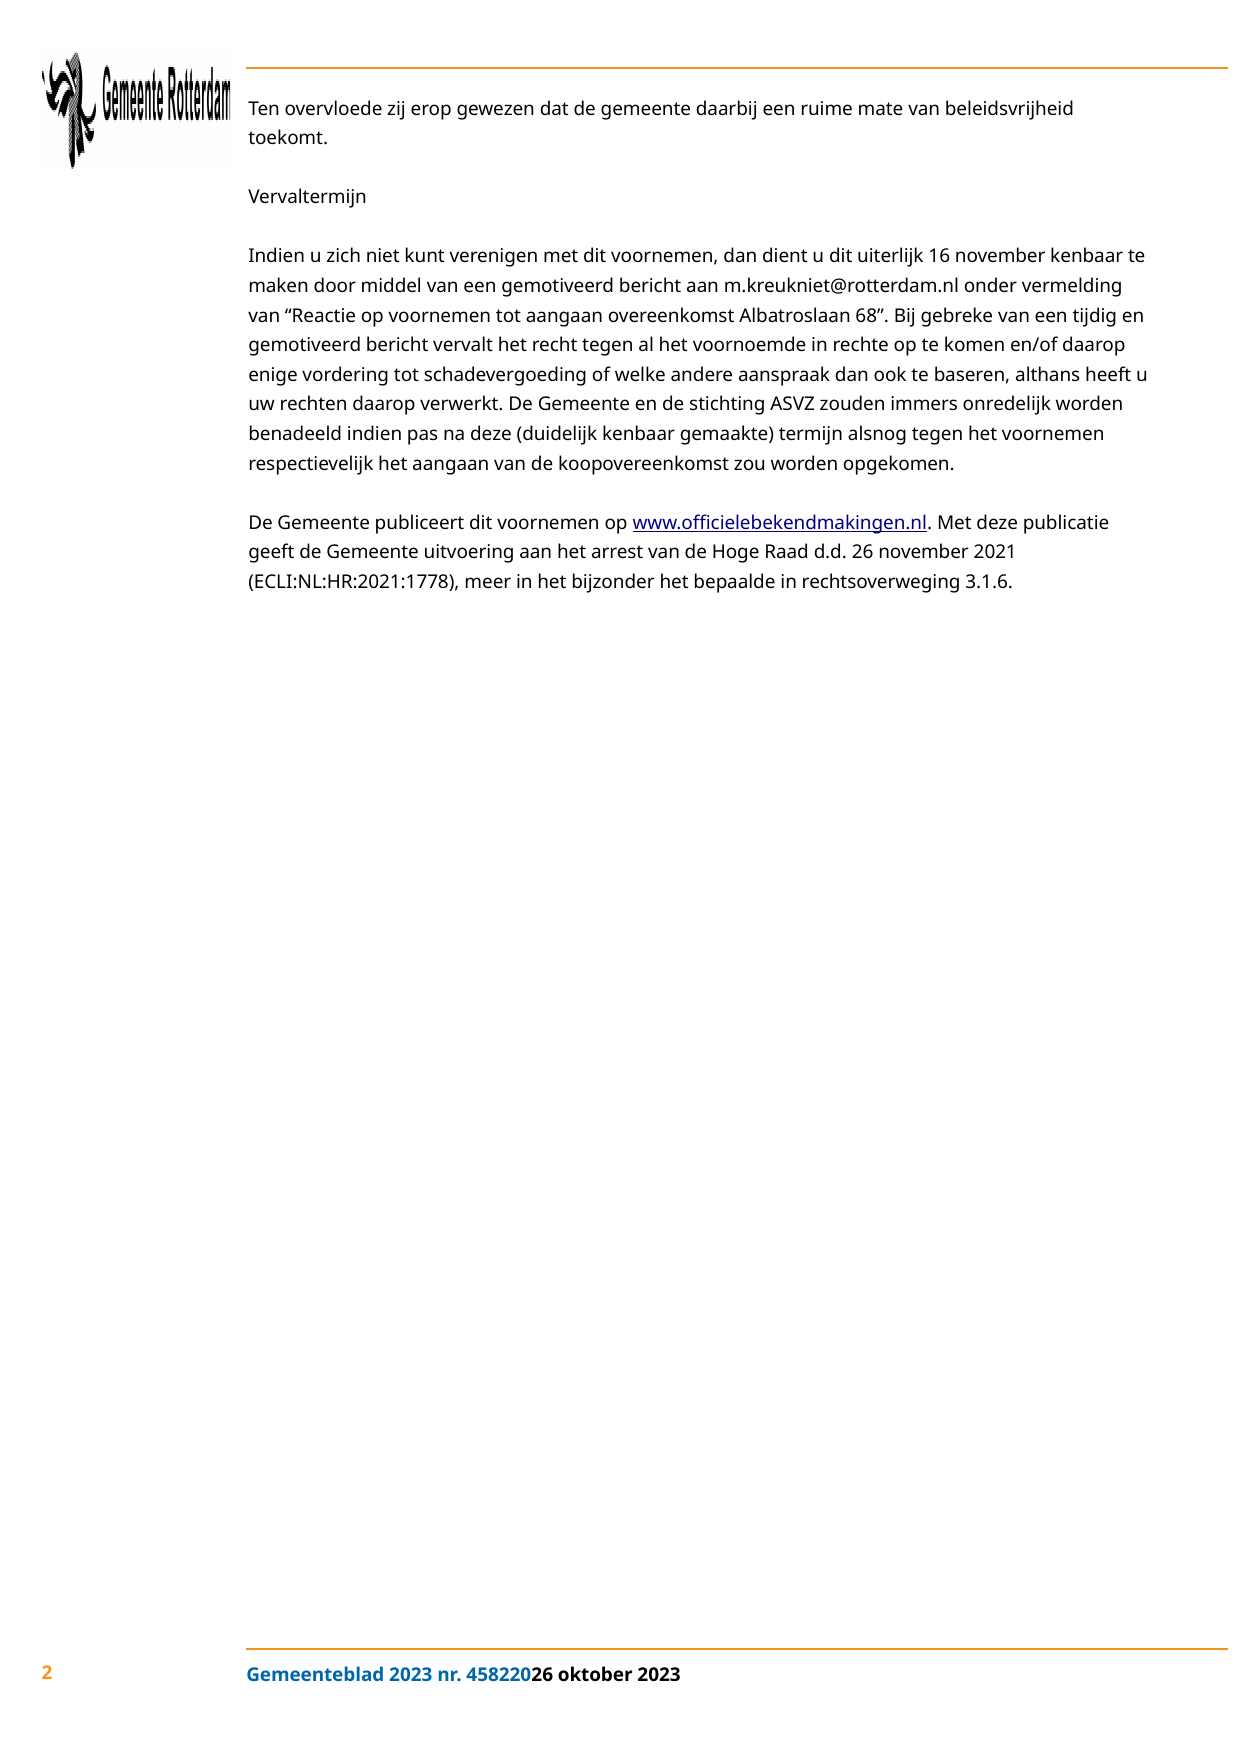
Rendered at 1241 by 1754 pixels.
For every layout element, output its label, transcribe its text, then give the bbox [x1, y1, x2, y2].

text Ten overvloede zij erop gewezen dat de gemeente daarbij een ruime mate van beleidsvrijheid toekomt. [248, 95, 1152, 150]
text Indien u zich niet kunt verenigen met dit voornemen, dan dient u dit uiterlijk 16 november kenbaar te maken door middel van een gemotiveerd bericht aan m.kreukniet@rotterdam.nl onder vermelding van “Reactie op voornemen tot aangaan overeenkomst Albatroslaan 68”. Bij gebreke van een tijdig en gemotiveerd bericht vervalt het recht tegen al het voornoemde in rechte op te komen en/of daarop enige vordering tot schadevergoeding of welke andere aanspraak dan ook te baseren, althans heeft u uw rechten daarop verwerkt. De Gemeente en de stichting ASVZ zouden immers onredelijk worden benadeeld indien pas na deze (duidelijk kenbaar gemaakte) termijn alsnog tegen het voornemen respectievelijk het aangaan van de koopovereenkomst zou worden opgekomen. [248, 243, 1152, 476]
text De Gemeente publiceert dit voornemen op www.officielebekendmakingen.nl. Met deze publicatie geeft de Gemeente uitvoering aan het arrest van de Hoge Raad d.d. 26 november 2021 (ECLI:NL:HR:2021:1778), meer in het bijzonder het bepaalde in rechtsoverweging 3.1.6. [248, 509, 1152, 594]
text Vervaltermijn [248, 183, 1152, 209]
picture [41, 47, 231, 172]
